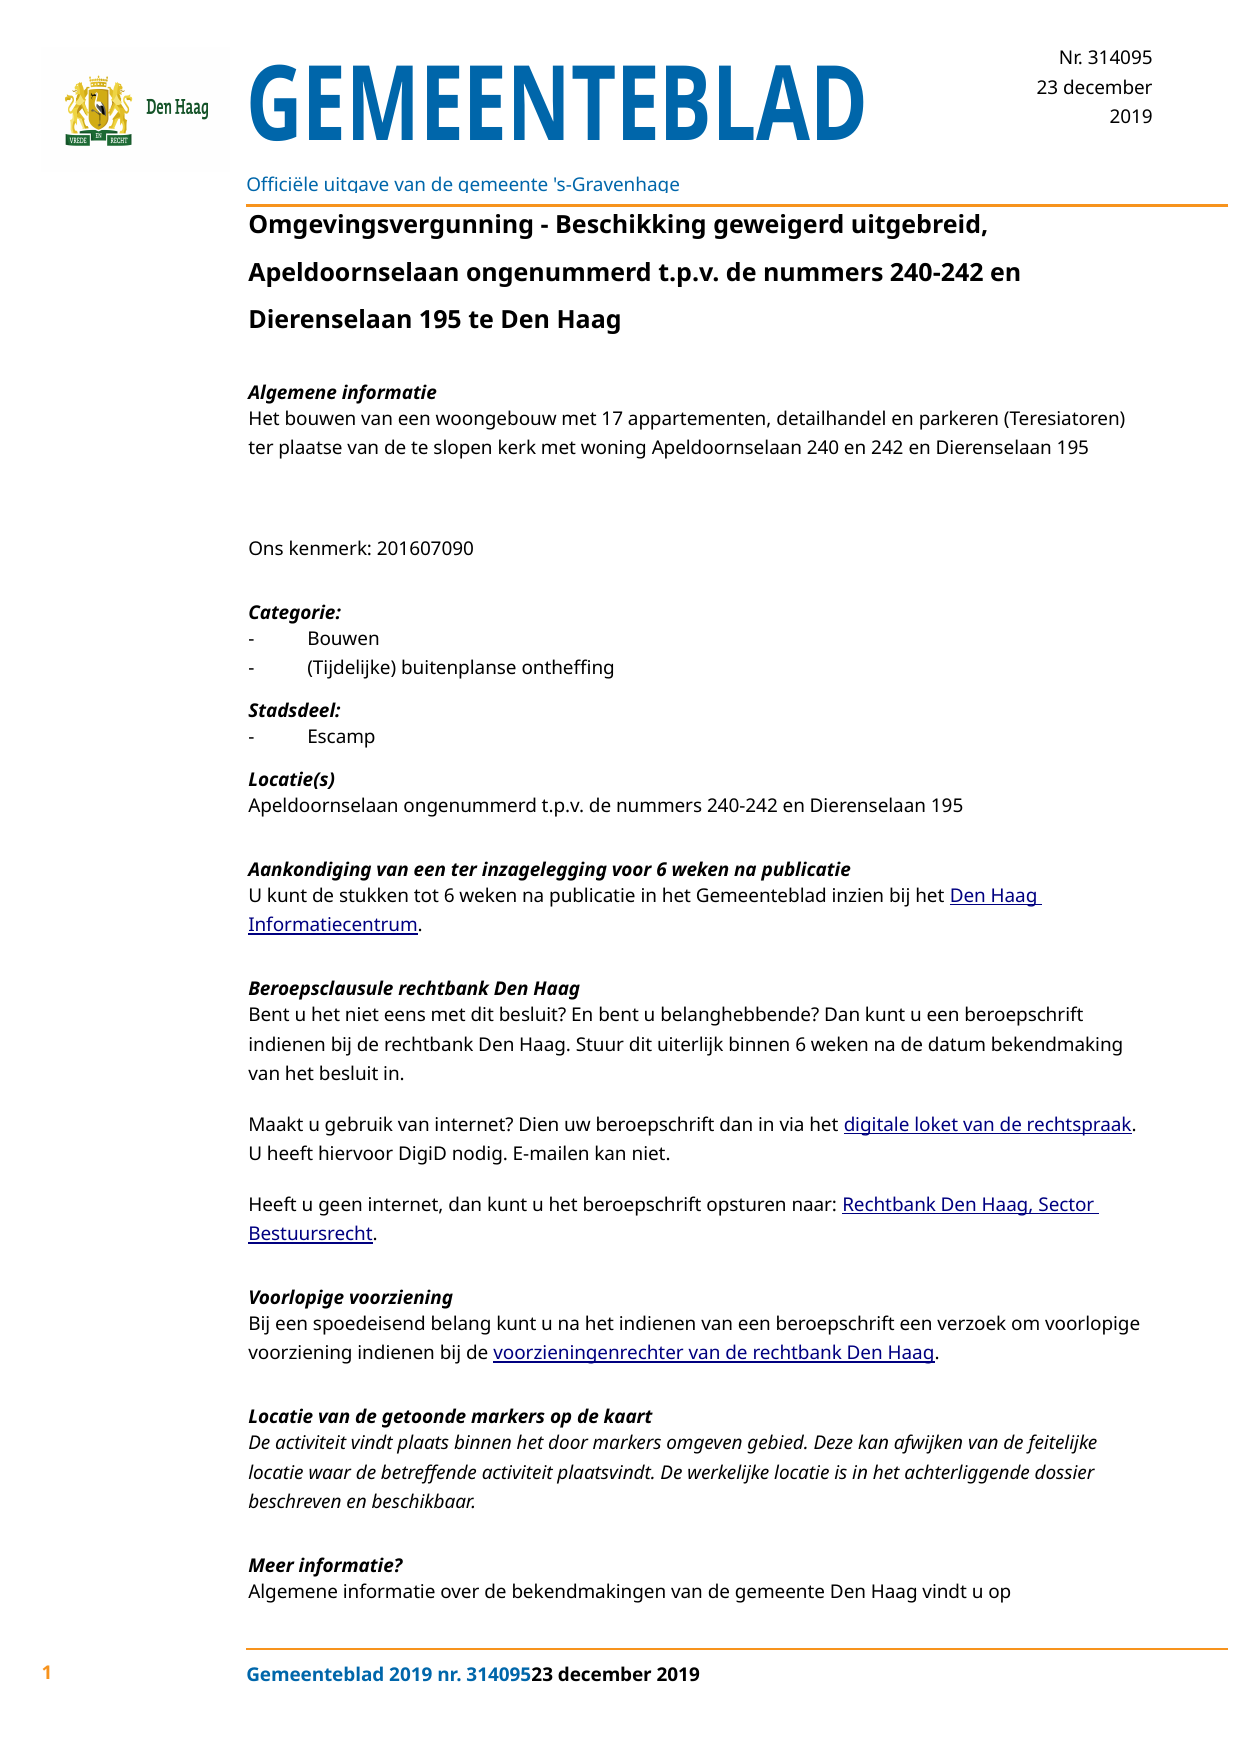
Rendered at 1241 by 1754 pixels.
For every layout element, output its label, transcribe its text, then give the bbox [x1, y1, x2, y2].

list Bouwen [248, 625, 1152, 651]
text Meer informatie? [248, 1552, 1152, 1578]
list (Tijdelijke) buitenplanse ontheffing [248, 654, 1152, 680]
picture [41, 47, 231, 172]
text U kunt de stukken tot 6 weken na publicatie in het Gemeenteblad inzien bij het Den Haag Informatiecentrum. [248, 882, 1152, 937]
text Categorie: [248, 599, 1152, 625]
text Ons kenmerk: 201607090 [248, 535, 1152, 561]
text De activiteit vindt plaats binnen het door markers omgeven gebied. Deze kan afwijken van de feitelijke locatie waar de betreffende activiteit plaatsvindt. De werkelijke locatie is in het achterliggende dossier beschreven en beschikbaar. [248, 1429, 1152, 1514]
text Algemene informatie over de bekendmakingen van de gemeente Den Haag vindt u op [248, 1578, 1152, 1604]
text Beroepsclausule rechtbank Den Haag [248, 975, 1152, 1001]
text Maakt u gebruik van internet? Dien uw beroepschrift dan in via het digitale loket van de rechtspraak. U heeft hiervoor DigiD nodig. E-mailen kan niet. [248, 1111, 1152, 1166]
text Algemene informatie [248, 379, 1152, 405]
text Apeldoornselaan ongenummerd t.p.v. de nummers 240-242 en Dierenselaan 195 [248, 792, 1152, 818]
text Omgevingsvergunning - Beschikking geweigerd uitgebreid, Apeldoornselaan ongenummerd t.p.v. de nummers 240-242 en Dierenselaan 195 te Den Haag [248, 207, 1152, 336]
text Locatie(s) [248, 766, 1152, 792]
text Heeft u geen internet, dan kunt u het beroepschrift opsturen naar: Rechtbank Den Haag, Sector Bestuursrecht. [248, 1191, 1152, 1246]
text Aankondiging van een ter inzagelegging voor 6 weken na publicatie [248, 856, 1152, 882]
text Bij een spoedeisend belang kunt u na het indienen van een beroepschrift een verzoek om voorlopige voorziening indienen bij de voorzieningenrechter van de rechtbank Den Haag. [248, 1310, 1152, 1365]
text Locatie van de getoonde markers op de kaart [248, 1403, 1152, 1429]
text Het bouwen van een woongebouw met 17 appartementen, detailhandel en parkeren (Teresiatoren) ter plaatse van de te slopen kerk met woning Apeldoornselaan 240 en 242 en Dierenselaan 195 [248, 405, 1152, 460]
text Stadsdeel: [248, 698, 1152, 723]
text Voorlopige voorziening [248, 1284, 1152, 1310]
text Bent u het niet eens met dit besluit? En bent u belanghebbende? Dan kunt u een beroepschrift indienen bij de rechtbank Den Haag. Stuur dit uiterlijk binnen 6 weken na de datum bekendmaking van het besluit in. [248, 1001, 1152, 1086]
list Escamp [248, 723, 1152, 749]
